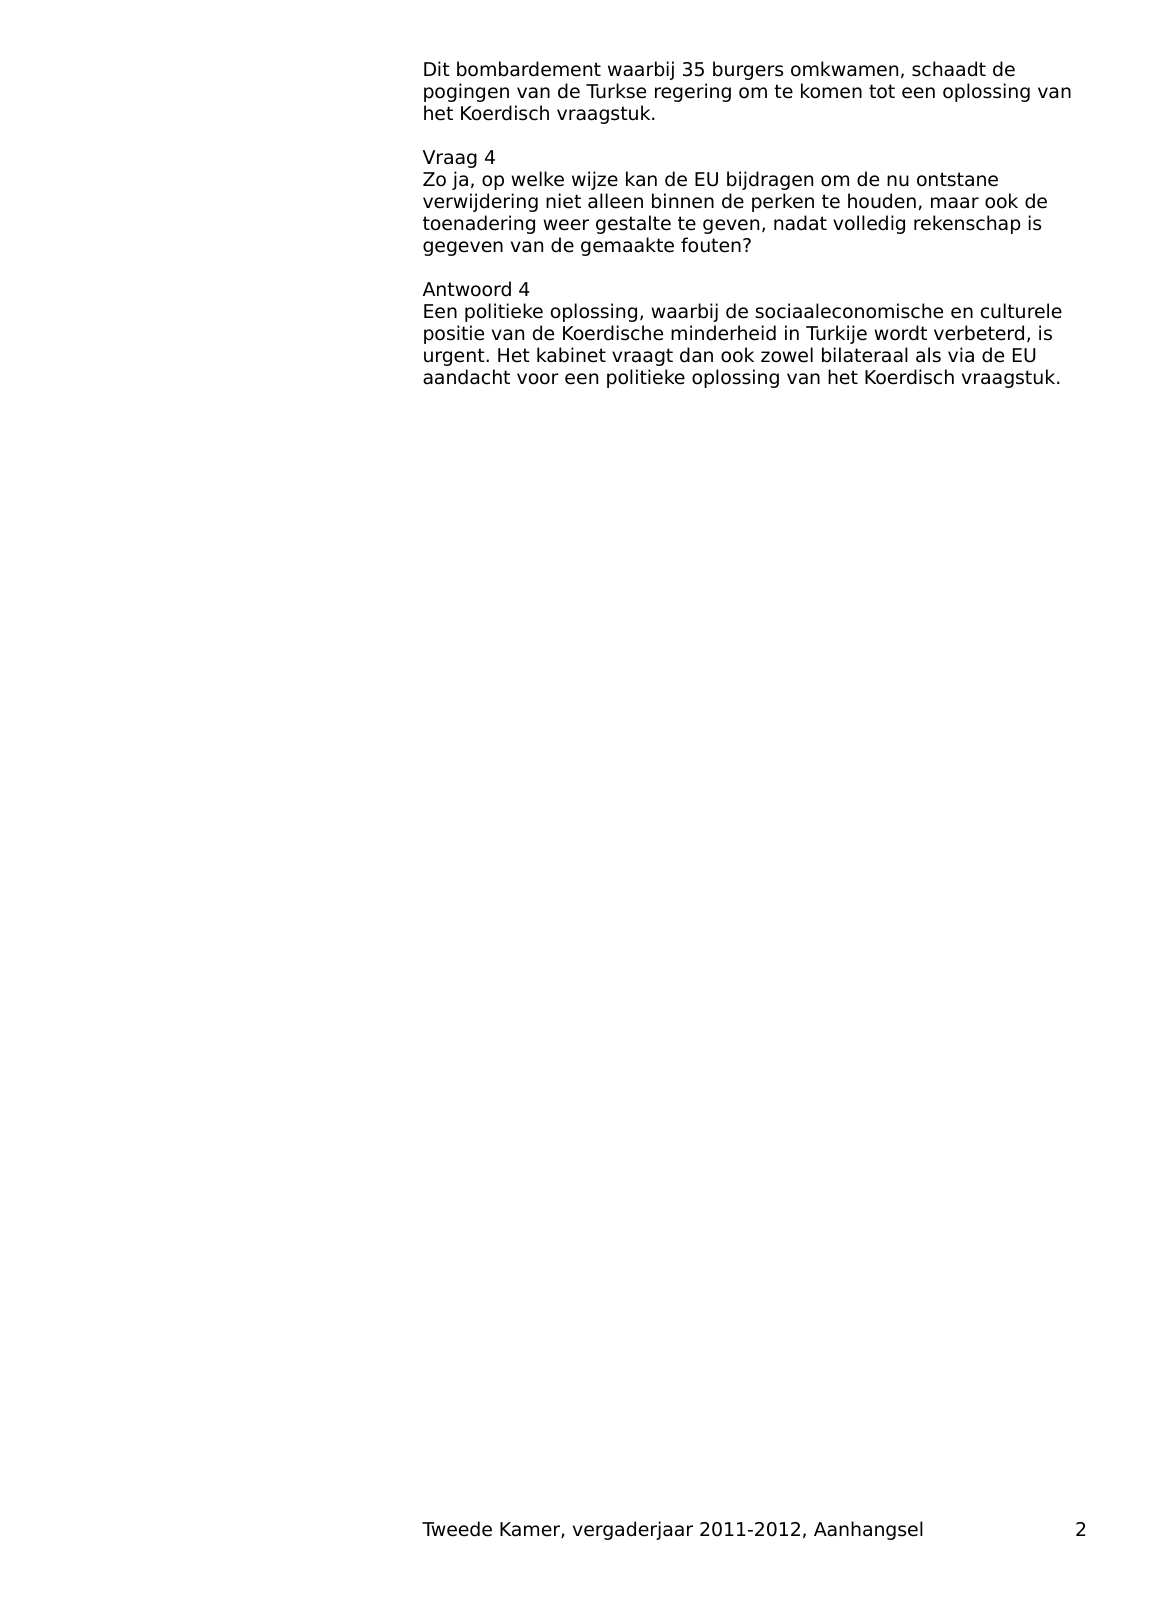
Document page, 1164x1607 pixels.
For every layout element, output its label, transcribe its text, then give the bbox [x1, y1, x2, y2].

text Antwoord 4 [422, 279, 1087, 301]
text Dit bombardement waarbij 35 burgers omkwamen, schaadt de pogingen van de Turkse regering om te komen tot een oplossing van het Koerdisch vraagstuk. [422, 59, 1087, 125]
text Een politieke oplossing, waarbij de sociaaleconomische en culturele positie van de Koerdische minderheid in Turkije wordt verbeterd, is urgent. Het kabinet vraagt dan ook zowel bilateraal als via de EU aandacht voor een politieke oplossing van het Koerdisch vraagstuk. [422, 301, 1087, 389]
text Zo ja, op welke wijze kan de EU bijdragen om de nu ontstane verwijdering niet alleen binnen de perken te houden, maar ook de toenadering weer gestalte te geven, nadat volledig rekenschap is gegeven van de gemaakte fouten? [422, 169, 1087, 257]
text Vraag 4 [422, 147, 1087, 169]
